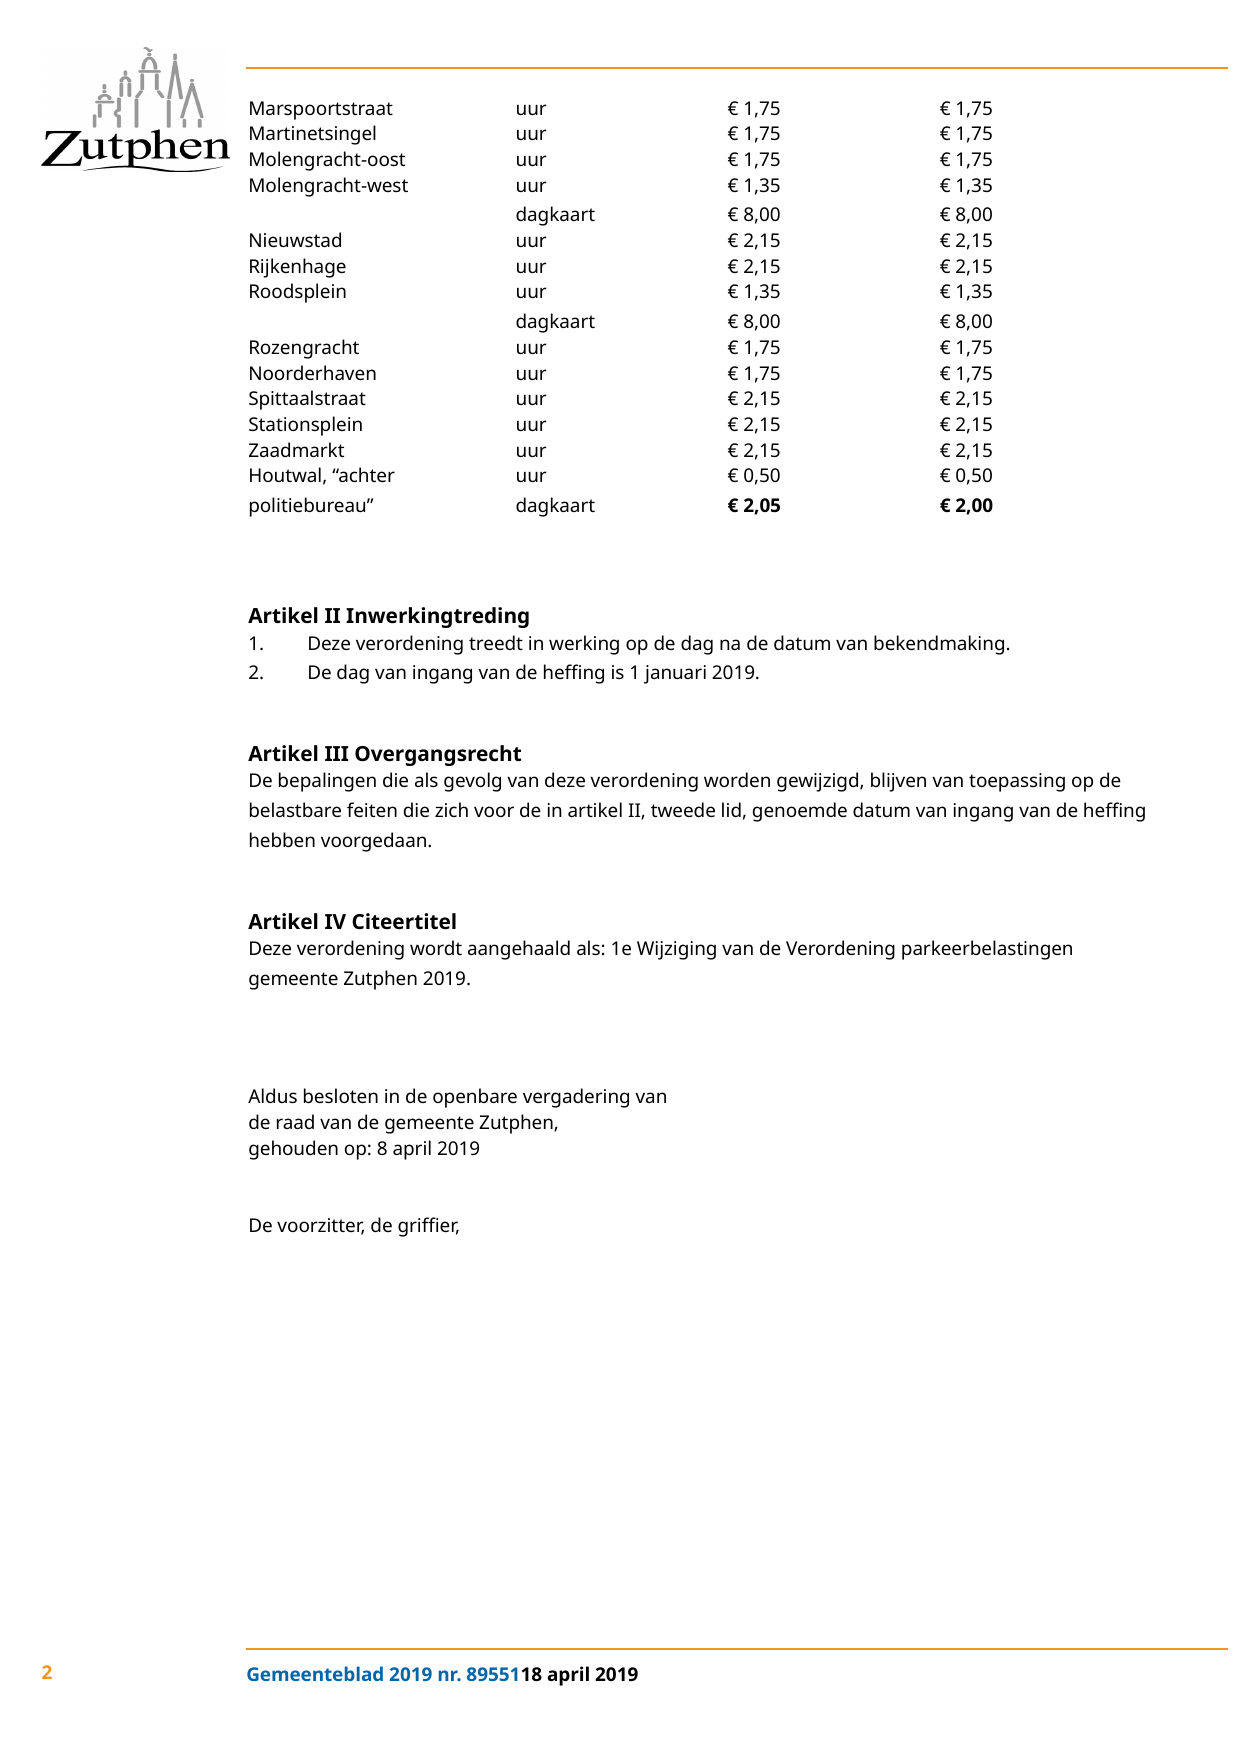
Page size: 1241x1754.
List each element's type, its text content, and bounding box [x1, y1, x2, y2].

table_cell € 2,15 [940, 227, 1152, 253]
table_cell € 0,50 € 2,00 [940, 463, 1152, 518]
text De voorzitter, de griffier, [248, 1212, 1152, 1238]
text de raad van de gemeente Zutphen, [248, 1109, 1152, 1135]
table_cell € 2,15 [728, 411, 939, 437]
picture [41, 47, 231, 172]
text Artikel IV Citeertitel [248, 907, 1152, 935]
table_cell € 1,35 € 8,00 [940, 279, 1152, 334]
text Deze verordening wordt aangehaald als: 1e Wijziging van de Verordening parkeerbelastingen gemeente Zutphen 2019. [248, 935, 1152, 991]
table_cell uur dagkaart [515, 279, 727, 334]
table_cell € 0,50 € 2,05 [728, 463, 939, 518]
table_cell Rijkenhage [248, 253, 515, 279]
table_cell € 2,15 [728, 437, 939, 463]
list Deze verordening treedt in werking op de dag na de datum van bekendmaking. [248, 630, 1152, 655]
table_cell Martinetsingel [248, 121, 515, 146]
table_cell uur [515, 437, 727, 463]
table_cell € 1,35 € 8,00 [940, 172, 1152, 227]
table_cell Rozengracht [248, 334, 515, 360]
table_cell uur dagkaart [515, 463, 727, 518]
table_cell Zaadmarkt [248, 437, 515, 463]
table_cell € 2,15 [728, 253, 939, 279]
table_cell € 2,15 [728, 386, 939, 411]
table_cell € 1,35 € 8,00 [728, 279, 939, 334]
table_cell € 1,35 € 8,00 [728, 172, 939, 227]
table_cell uur [515, 146, 727, 172]
table_cell € 2,15 [940, 253, 1152, 279]
table_cell uur dagkaart [515, 172, 727, 227]
table_cell € 1,75 [728, 146, 939, 172]
table_cell € 2,15 [728, 227, 939, 253]
table_cell uur [515, 386, 727, 411]
table_cell uur [515, 411, 727, 437]
table_cell € 1,75 [940, 146, 1152, 172]
table_cell uur [515, 95, 727, 121]
table_cell Spittaalstraat [248, 386, 515, 411]
table_cell Houtwal, “achter politiebureau” [248, 463, 515, 518]
table_cell € 2,15 [940, 386, 1152, 411]
text Artikel II Inwerkingtreding [248, 601, 1152, 630]
table_cell Noorderhaven [248, 360, 515, 386]
table_cell € 1,75 [728, 334, 939, 360]
table_cell € 1,75 [728, 95, 939, 121]
text Artikel III Overgangsrecht [248, 739, 1152, 768]
list De dag van ingang van de heffing is 1 januari 2019. [248, 659, 1152, 685]
table_cell Roodsplein [248, 279, 515, 334]
table_cell Molengracht-west [248, 172, 515, 227]
table_cell € 1,75 [940, 360, 1152, 386]
table_cell uur [515, 253, 727, 279]
text De bepalingen die als gevolg van deze verordening worden gewijzigd, blijven van toepassing op de belastbare feiten die zich voor de in artikel II, tweede lid, genoemde datum van ingang van de heffing hebben voorgedaan. [248, 768, 1152, 853]
text gehouden op: 8 april 2019 [248, 1135, 1152, 1160]
table_cell uur [515, 121, 727, 146]
table_cell uur [515, 334, 727, 360]
table_cell Molengracht-oost [248, 146, 515, 172]
table_cell € 2,15 [940, 411, 1152, 437]
table_cell uur [515, 360, 727, 386]
table_cell Marspoortstraat [248, 95, 515, 121]
table_cell Stationsplein [248, 411, 515, 437]
table_cell € 1,75 [728, 360, 939, 386]
table_cell € 1,75 [728, 121, 939, 146]
text Aldus besloten in de openbare vergadering van [248, 1083, 1152, 1109]
table_cell uur [515, 227, 727, 253]
table_cell € 1,75 [940, 95, 1152, 121]
table_cell € 2,15 [940, 437, 1152, 463]
table_cell € 1,75 [940, 121, 1152, 146]
table_cell € 1,75 [940, 334, 1152, 360]
table_cell Nieuwstad [248, 227, 515, 253]
